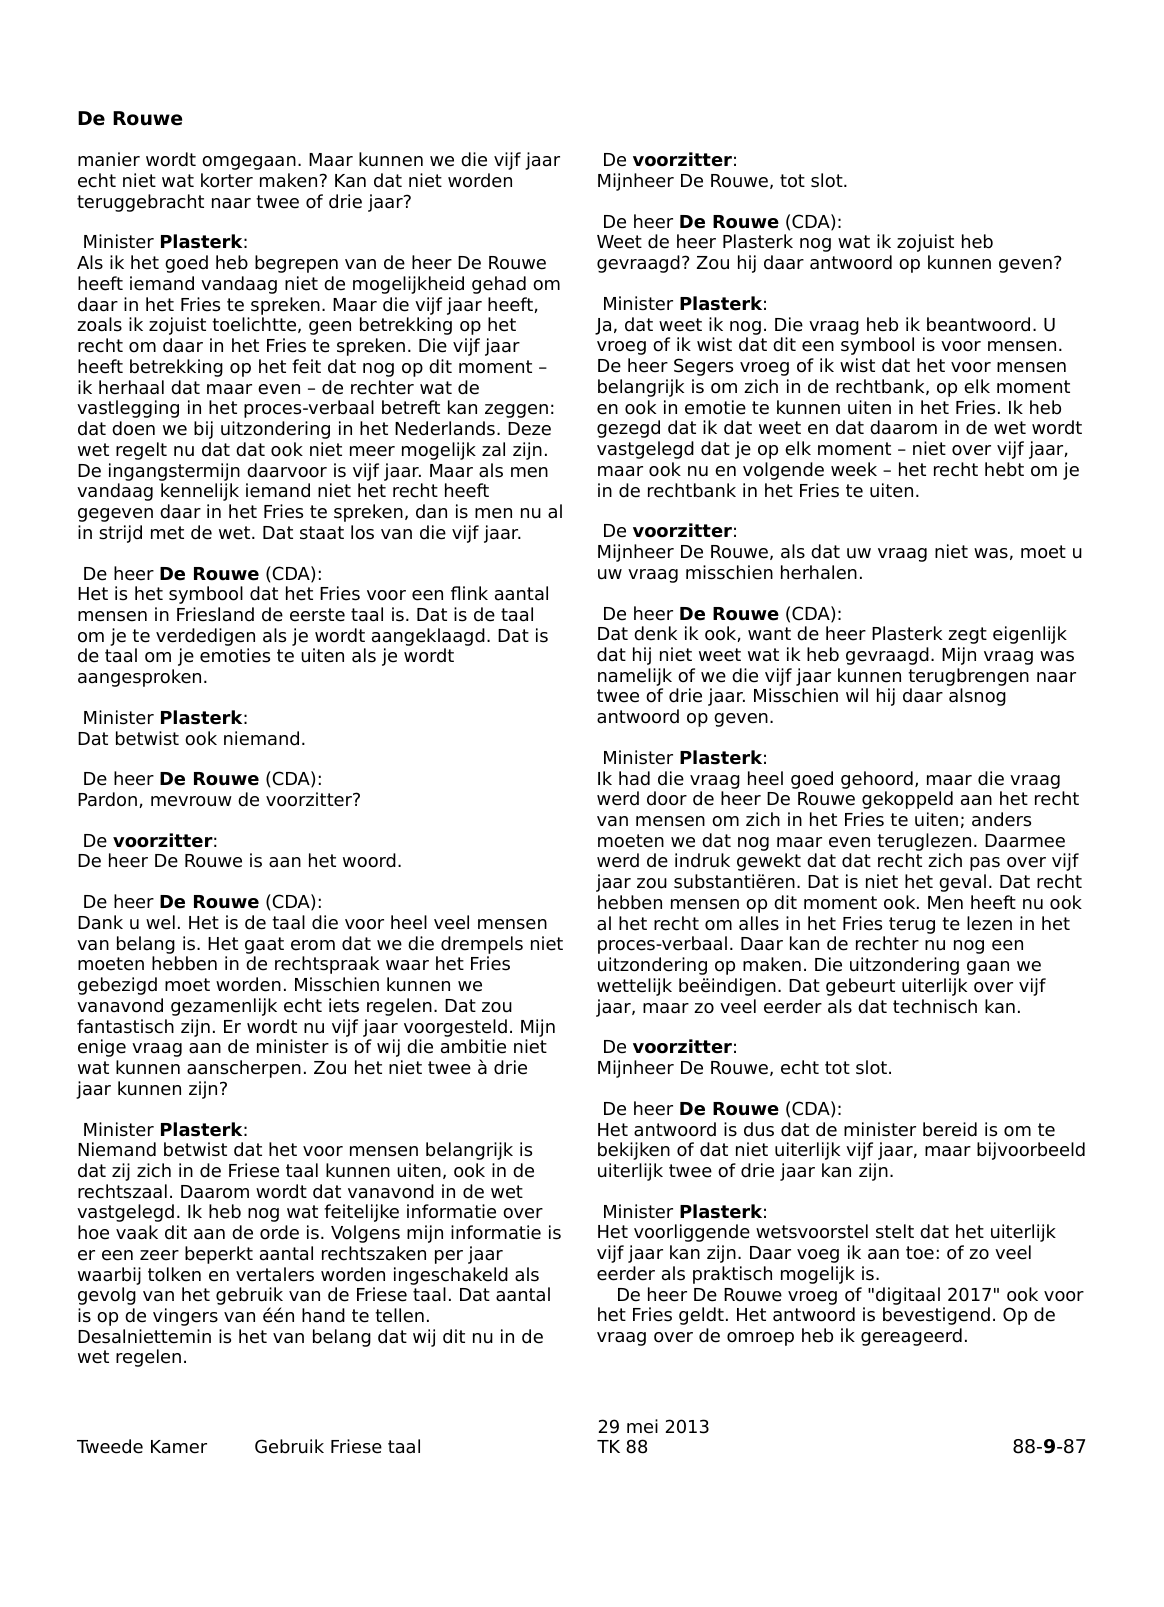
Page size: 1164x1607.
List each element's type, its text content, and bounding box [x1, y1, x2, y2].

text De heer De Rouwe is aan het woord. [77, 851, 567, 872]
text Minister Plasterk: [596, 748, 1087, 768]
text Dat betwist ook niemand. [77, 728, 567, 749]
text Pardon, mevrouw de voorzitter? [77, 790, 567, 811]
text Mijnheer De Rouwe, tot slot. [596, 171, 1087, 192]
text manier wordt omgegaan. Maar kunnen we die vijf jaar echt niet wat korter maken? Kan dat niet worden teruggebracht naar twee of drie jaar? [77, 150, 567, 212]
text De heer De Rouwe (CDA): [596, 212, 1087, 232]
text De heer De Rouwe vroeg of "digitaal 2017" ook voor het Fries geldt. Het antwoord is bevestigend. Op de vraag over de omroep heb ik gereageerd. [596, 1284, 1087, 1347]
text Mijnheer De Rouwe, als dat uw vraag niet was, moet u uw vraag misschien herhalen. [596, 542, 1087, 583]
text Als ik het goed heb begrepen van de heer De Rouwe heeft iemand vandaag niet de mogelijkheid gehad om daar in het Fries te spreken. Maar die vijf jaar heeft, zoals ik zojuist toelichtte, geen betrekking op het recht om daar in het Fries te spreken. Die vijf jaar heeft betrekking op het feit dat nog op dit moment – ik herhaal dat maar even – de rechter wat de vastlegging in het proces-verbaal betreft kan zeggen: dat doen we bij uitzondering in het Nederlands. Deze wet regelt nu dat dat ook niet meer mogelijk zal zijn. De ingangstermijn daarvoor is vijf jaar. Maar als men vandaag kennelijk iemand niet het recht heeft gegeven daar in het Fries te spreken, dan is men nu al in strijd met de wet. Dat staat los van die vijf jaar. [77, 253, 567, 543]
text De heer De Rouwe (CDA): [596, 1099, 1087, 1119]
text De heer De Rouwe (CDA): [77, 769, 567, 790]
text De heer De Rouwe (CDA): [77, 563, 567, 584]
text Weet de heer Plasterk nog wat ik zojuist heb gevraagd? Zou hij daar antwoord op kunnen geven? [596, 232, 1087, 274]
text Minister Plasterk: [77, 1119, 567, 1140]
text Dank u wel. Het is de taal die voor heel veel mensen van belang is. Het gaat erom dat we die drempels niet moeten hebben in de rechtspraak waar het Fries gebezigd moet worden. Misschien kunnen we vanavond gezamenlijk echt iets regelen. Dat zou fantastisch zijn. Er wordt nu vijf jaar voorgesteld. Mijn enige vraag aan de minister is of wij die ambitie niet wat kunnen aanscherpen. Zou het niet twee à drie jaar kunnen zijn? [77, 913, 567, 1099]
text De voorzitter: [77, 831, 567, 851]
text Ja, dat weet ik nog. Die vraag heb ik beantwoord. U vroeg of ik wist dat dit een symbool is voor mensen. De heer Segers vroeg of ik wist dat het voor mensen belangrijk is om zich in de rechtbank, op elk moment en ook in emotie te kunnen uiten in het Fries. Ik heb gezegd dat ik dat weet en dat daarom in de wet wordt vastgelegd dat je op elk moment – niet over vijf jaar, maar ook nu en volgende week – het recht hebt om je in de rechtbank in het Fries te uiten. [596, 314, 1087, 501]
text Het is het symbool dat het Fries voor een flink aantal mensen in Friesland de eerste taal is. Dat is de taal om je te verdedigen als je wordt aangeklaagd. Dat is de taal om je emoties te uiten als je wordt aangesproken. [77, 584, 567, 688]
text Dat denk ik ook, want de heer Plasterk zegt eigenlijk dat hij niet weet wat ik heb gevraagd. Mijn vraag was namelijk of we die vijf jaar kunnen terugbrengen naar twee of drie jaar. Misschien wil hij daar alsnog antwoord op geven. [596, 624, 1087, 728]
text De heer De Rouwe (CDA): [77, 892, 567, 913]
text Het voorliggende wetsvoorstel stelt dat het uiterlijk vijf jaar kan zijn. Daar voeg ik aan toe: of zo veel eerder als praktisch mogelijk is. [596, 1222, 1087, 1284]
text Ik had die vraag heel goed gehoord, maar die vraag werd door de heer De Rouwe gekoppeld aan het recht van mensen om zich in het Fries te uiten; anders moeten we dat nog maar even teruglezen. Daarmee werd de indruk gewekt dat dat recht zich pas over vijf jaar zou substantiëren. Dat is niet het geval. Dat recht hebben mensen op dit moment ook. Men heeft nu ook al het recht om alles in het Fries terug te lezen in het proces-verbaal. Daar kan de rechter nu nog een uitzondering op maken. Die uitzondering gaan we wettelijk beëindigen. Dat gebeurt uiterlijk over vijf jaar, maar zo veel eerder als dat technisch kan. [596, 768, 1087, 1017]
text Het antwoord is dus dat de minister bereid is om te bekijken of dat niet uiterlijk vijf jaar, maar bijvoorbeeld uiterlijk twee of drie jaar kan zijn. [596, 1119, 1087, 1182]
text Niemand betwist dat het voor mensen belangrijk is dat zij zich in de Friese taal kunnen uiten, ook in de rechtszaal. Daarom wordt dat vanavond in de wet vastgelegd. Ik heb nog wat feitelijke informatie over hoe vaak dit aan de orde is. Volgens mijn informatie is er een zeer beperkt aantal rechtszaken per jaar waarbij tolken en vertalers worden ingeschakeld als gevolg van het gebruik van de Friese taal. Dat aantal is op de vingers van één hand te tellen. Desalniettemin is het van belang dat wij dit nu in de wet regelen. [77, 1140, 567, 1368]
text Minister Plasterk: [77, 708, 567, 728]
text De voorzitter: [596, 1037, 1087, 1058]
text De voorzitter: [596, 150, 1087, 171]
text De voorzitter: [596, 521, 1087, 542]
text Mijnheer De Rouwe, echt tot slot. [596, 1058, 1087, 1079]
text Minister Plasterk: [596, 1202, 1087, 1222]
text Minister Plasterk: [596, 294, 1087, 314]
text De heer De Rouwe (CDA): [596, 603, 1087, 624]
text Minister Plasterk: [77, 232, 567, 253]
